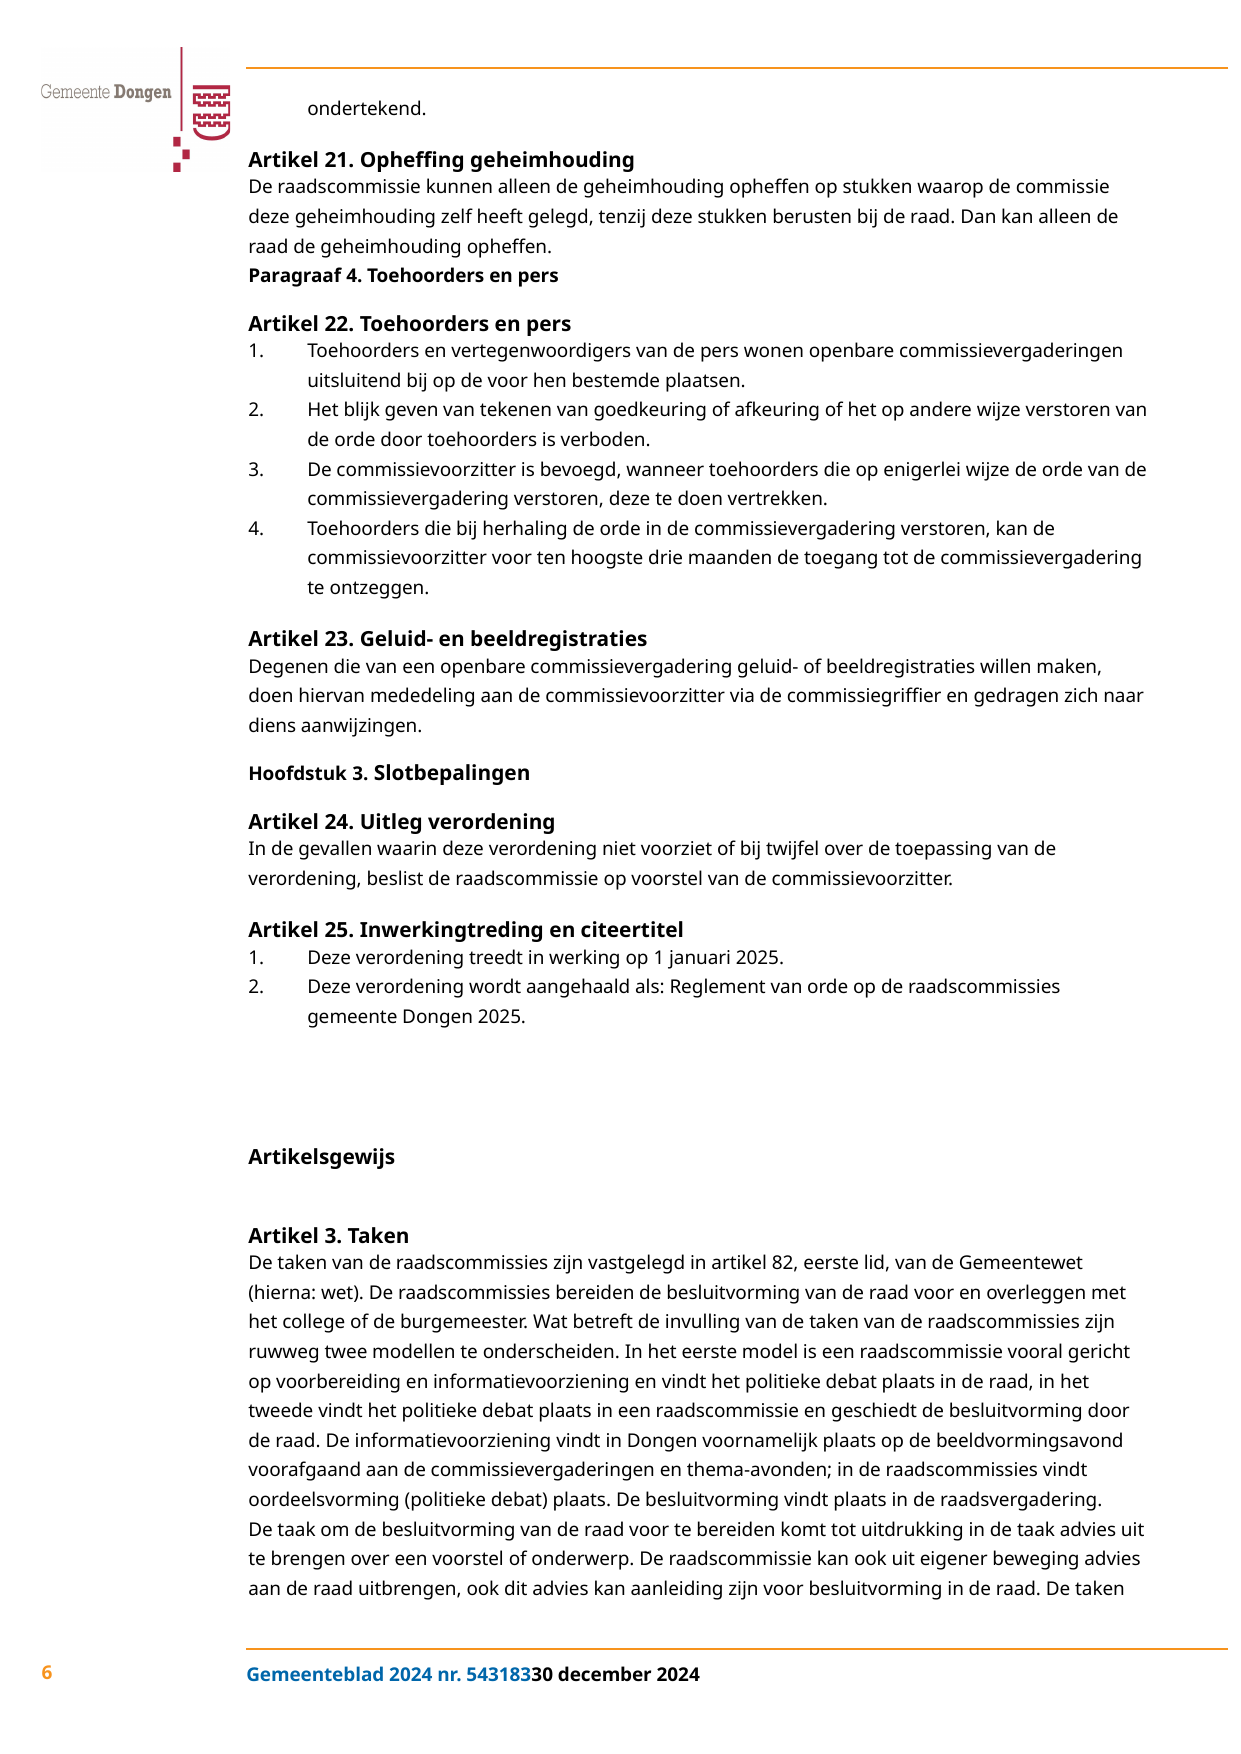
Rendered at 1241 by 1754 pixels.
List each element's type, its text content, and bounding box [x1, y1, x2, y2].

text Artikel 22. Toehoorders en pers [248, 309, 1152, 337]
list Toehoorders die bij herhaling de orde in de commissievergadering verstoren, kan de commissievoorzitter voor ten hoogste drie maanden de toegang tot de commissievergadering te ontzeggen. [248, 515, 1152, 600]
text De taken van de raadscommissies zijn vastgelegd in artikel 82, eerste lid, van de Gemeentewet (hierna: wet). De raadscommissies bereiden de besluitvorming van de raad voor en overleggen met het college of de burgemeester. Wat betreft de invulling van de taken van de raadscommissies zijn ruwweg twee modellen te onderscheiden. In het eerste model is een raadscommissie vooral gericht op voorbereiding en informatievoorziening en vindt het politieke debat plaats in de raad, in het tweede vindt het politieke debat plaats in een raadscommissie en geschiedt de besluitvorming door de raad. De informatievoorziening vindt in Dongen voornamelijk plaats op de beeldvormingsavond voorafgaand aan de commissievergaderingen en thema-avonden; in de raadscommissies vindt oordeelsvorming (politieke debat) plaats. De besluitvorming vindt plaats in de raadsvergadering. [248, 1249, 1152, 1512]
text De raadscommissie kunnen alleen de geheimhouding opheffen op stukken waarop de commissie deze geheimhouding zelf heeft gelegd, tenzij deze stukken berusten bij de raad. Dan kan alleen de raad de geheimhouding opheffen. [248, 174, 1152, 258]
text De taak om de besluitvorming van de raad voor te bereiden komt tot uitdrukking in de taak advies uit te brengen over een voorstel of onderwerp. De raadscommissie kan ook uit eigener beweging advies aan de raad uitbrengen, ook dit advies kan aanleiding zijn voor besluitvorming in de raad. De taken [248, 1516, 1152, 1601]
text Degenen die van een openbare commissievergadering geluid- of beeldregistraties willen maken, doen hiervan mededeling aan de commissievoorzitter via de commissiegriffier en gedragen zich naar diens aanwijzingen. [248, 653, 1152, 738]
list Het blijk geven van tekenen van goedkeuring of afkeuring of het op andere wijze verstoren van de orde door toehoorders is verboden. [248, 397, 1152, 452]
picture [41, 47, 231, 172]
list ondertekend. [248, 95, 1152, 121]
text Hoofdstuk 3. Slotbepalingen [248, 758, 1152, 786]
list Deze verordening wordt aangehaald als: Reglement van orde op de raadscommissies gemeente Dongen 2025. [248, 973, 1152, 1029]
text Artikelsgewijs [248, 1142, 1152, 1171]
text Artikel 24. Uitleg verordening [248, 807, 1152, 835]
text Artikel 25. Inwerkingtreding en citeertitel [248, 915, 1152, 944]
list Toehoorders en vertegenwoordigers van de pers wonen openbare commissievergaderingen uitsluitend bij op de voor hen bestemde plaatsen. [248, 337, 1152, 393]
text Artikel 21. Opheffing geheimhouding [248, 145, 1152, 174]
list Deze verordening treedt in werking op 1 januari 2025. [248, 944, 1152, 969]
list De commissievoorzitter is bevoegd, wanneer toehoorders die op enigerlei wijze de orde van de commissievergadering verstoren, deze te doen vertrekken. [248, 456, 1152, 511]
text Artikel 23. Geluid- en beeldregistraties [248, 624, 1152, 653]
text In de gevallen waarin deze verordening niet voorziet of bij twijfel over de toepassing van de verordening, beslist de raadscommissie op voorstel van de commissievoorzitter. [248, 835, 1152, 891]
text Artikel 3. Taken [248, 1221, 1152, 1249]
text Paragraaf 4. Toehoorders en pers [248, 262, 1152, 288]
